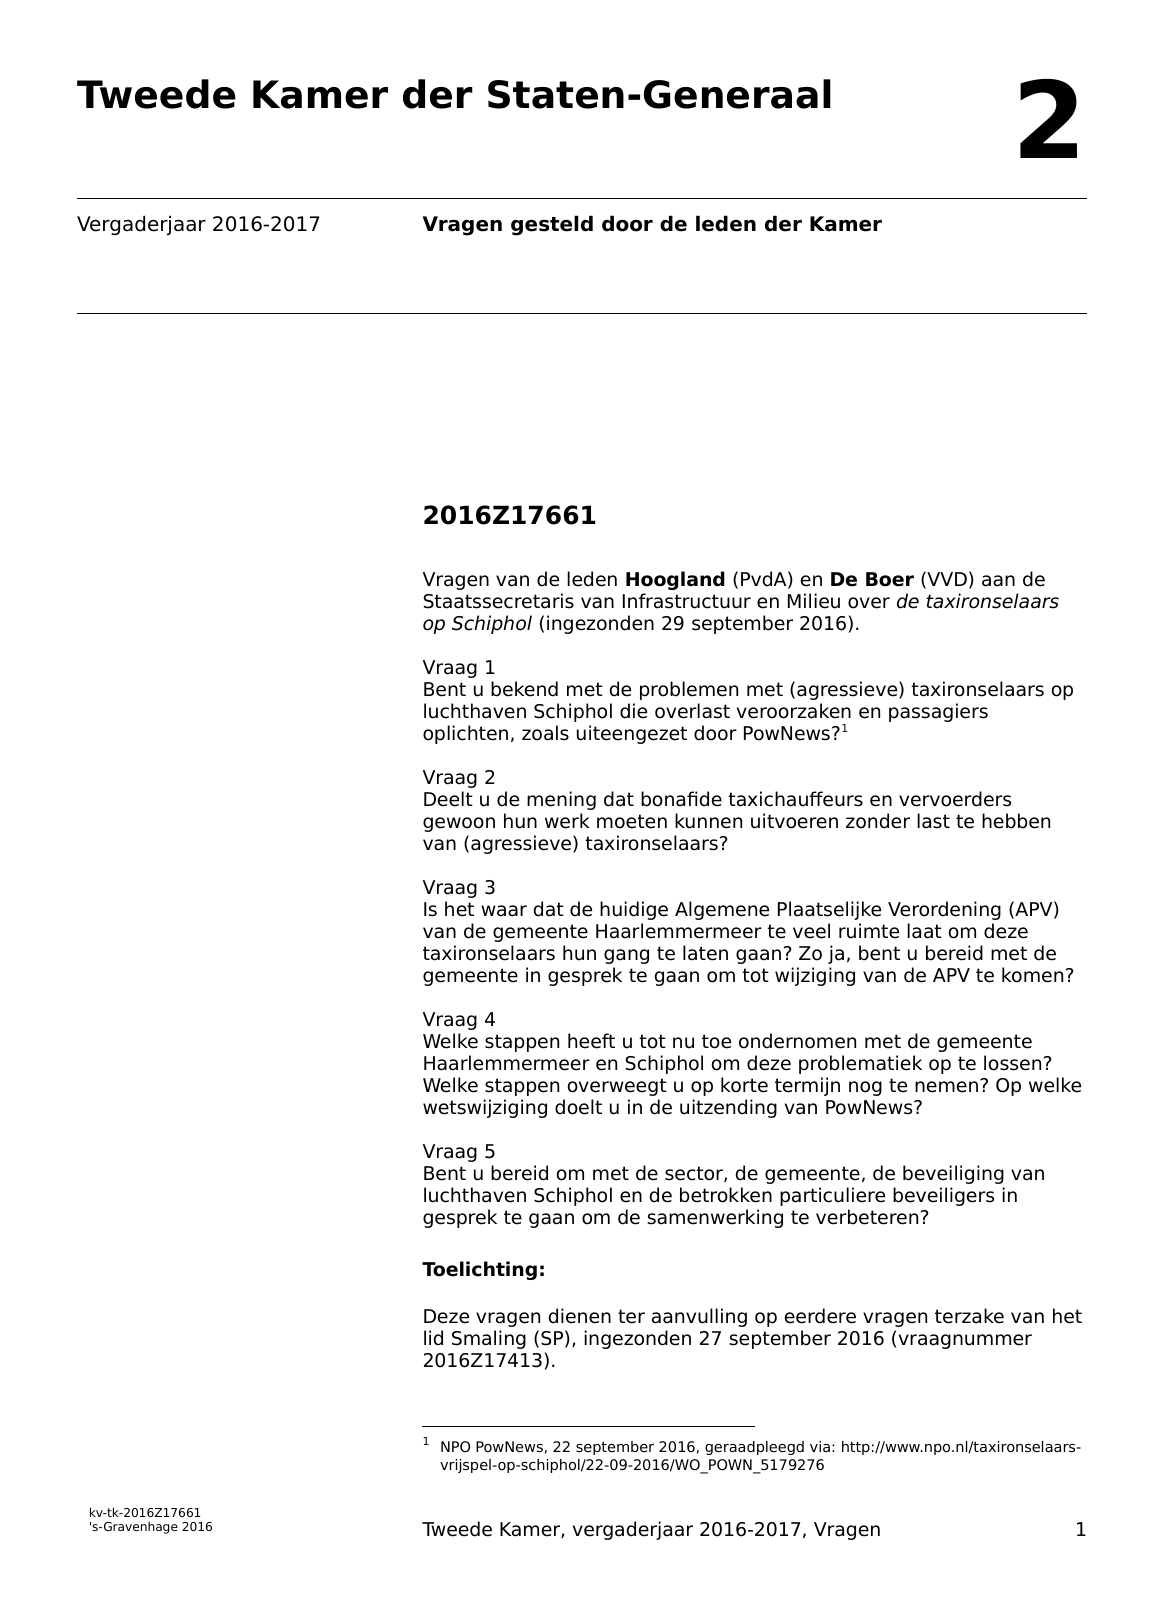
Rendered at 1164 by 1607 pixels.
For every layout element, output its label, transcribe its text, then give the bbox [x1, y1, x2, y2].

text Vraag 3 [422, 877, 1087, 899]
text Vragen van de leden Hoogland (PvdA) en De Boer (VVD) aan de Staatssecretaris van Infrastructuur en Milieu over de taxironselaars op Schiphol (ingezonden 29 september 2016). [422, 569, 1087, 635]
table_cell Vergaderjaar 2016-2017 [77, 199, 422, 313]
subtitle Toelichting: [422, 1259, 1087, 1281]
text NPO PowNews, 22 september 2016, geraadpleegd via: http://www.npo.nl/taxironselaars-vrijspel-op-schiphol/22-09-2016/WO_POWN_5179276 [422, 1435, 1087, 1474]
text Bent u bekend met de problemen met (agressieve) taxironselaars op luchthaven Schiphol die overlast veroorzaken en passagiers oplichten, zoals uiteengezet door PowNews? [422, 679, 1087, 745]
table_cell Vragen gesteld door de leden der Kamer [422, 199, 1087, 313]
text Vraag 1 [422, 657, 1087, 679]
table_header 2 [886, 59, 1087, 198]
text kv-tk-2016Z17661 [88, 1506, 323, 1520]
table_header Tweede Kamer der Staten-Generaal [77, 59, 886, 198]
text Vraag 4 [422, 1009, 1087, 1031]
text Bent u bereid om met de sector, de gemeente, de beveiliging van luchthaven Schiphol en de betrokken particuliere beveiligers in gesprek te gaan om de samenwerking te verbeteren? [422, 1163, 1087, 1229]
text 2016Z17661 [422, 501, 1087, 531]
text 's-Gravenhage 2016 [88, 1520, 323, 1534]
text Vraag 2 [422, 767, 1087, 789]
text Welke stappen heeft u tot nu toe ondernomen met de gemeente Haarlemmermeer en Schiphol om deze problematiek op te lossen? Welke stappen overweegt u op korte termijn nog te nemen? Op welke wetswijziging doelt u in de uitzending van PowNews? [422, 1031, 1087, 1119]
text Vraag 5 [422, 1141, 1087, 1163]
text Deelt u de mening dat bonafide taxichauffeurs en vervoerders gewoon hun werk moeten kunnen uitvoeren zonder last te hebben van (agressieve) taxironselaars? [422, 789, 1087, 855]
text Deze vragen dienen ter aanvulling op eerdere vragen terzake van het lid Smaling (SP), ingezonden 27 september 2016 (vraagnummer 2016Z17413). [422, 1306, 1087, 1372]
text Is het waar dat de huidige Algemene Plaatselijke Verordening (APV) van de gemeente Haarlemmermeer te veel ruimte laat om deze taxironselaars hun gang te laten gaan? Zo ja, bent u bereid met de gemeente in gesprek te gaan om tot wijziging van de APV te komen? [422, 899, 1087, 987]
